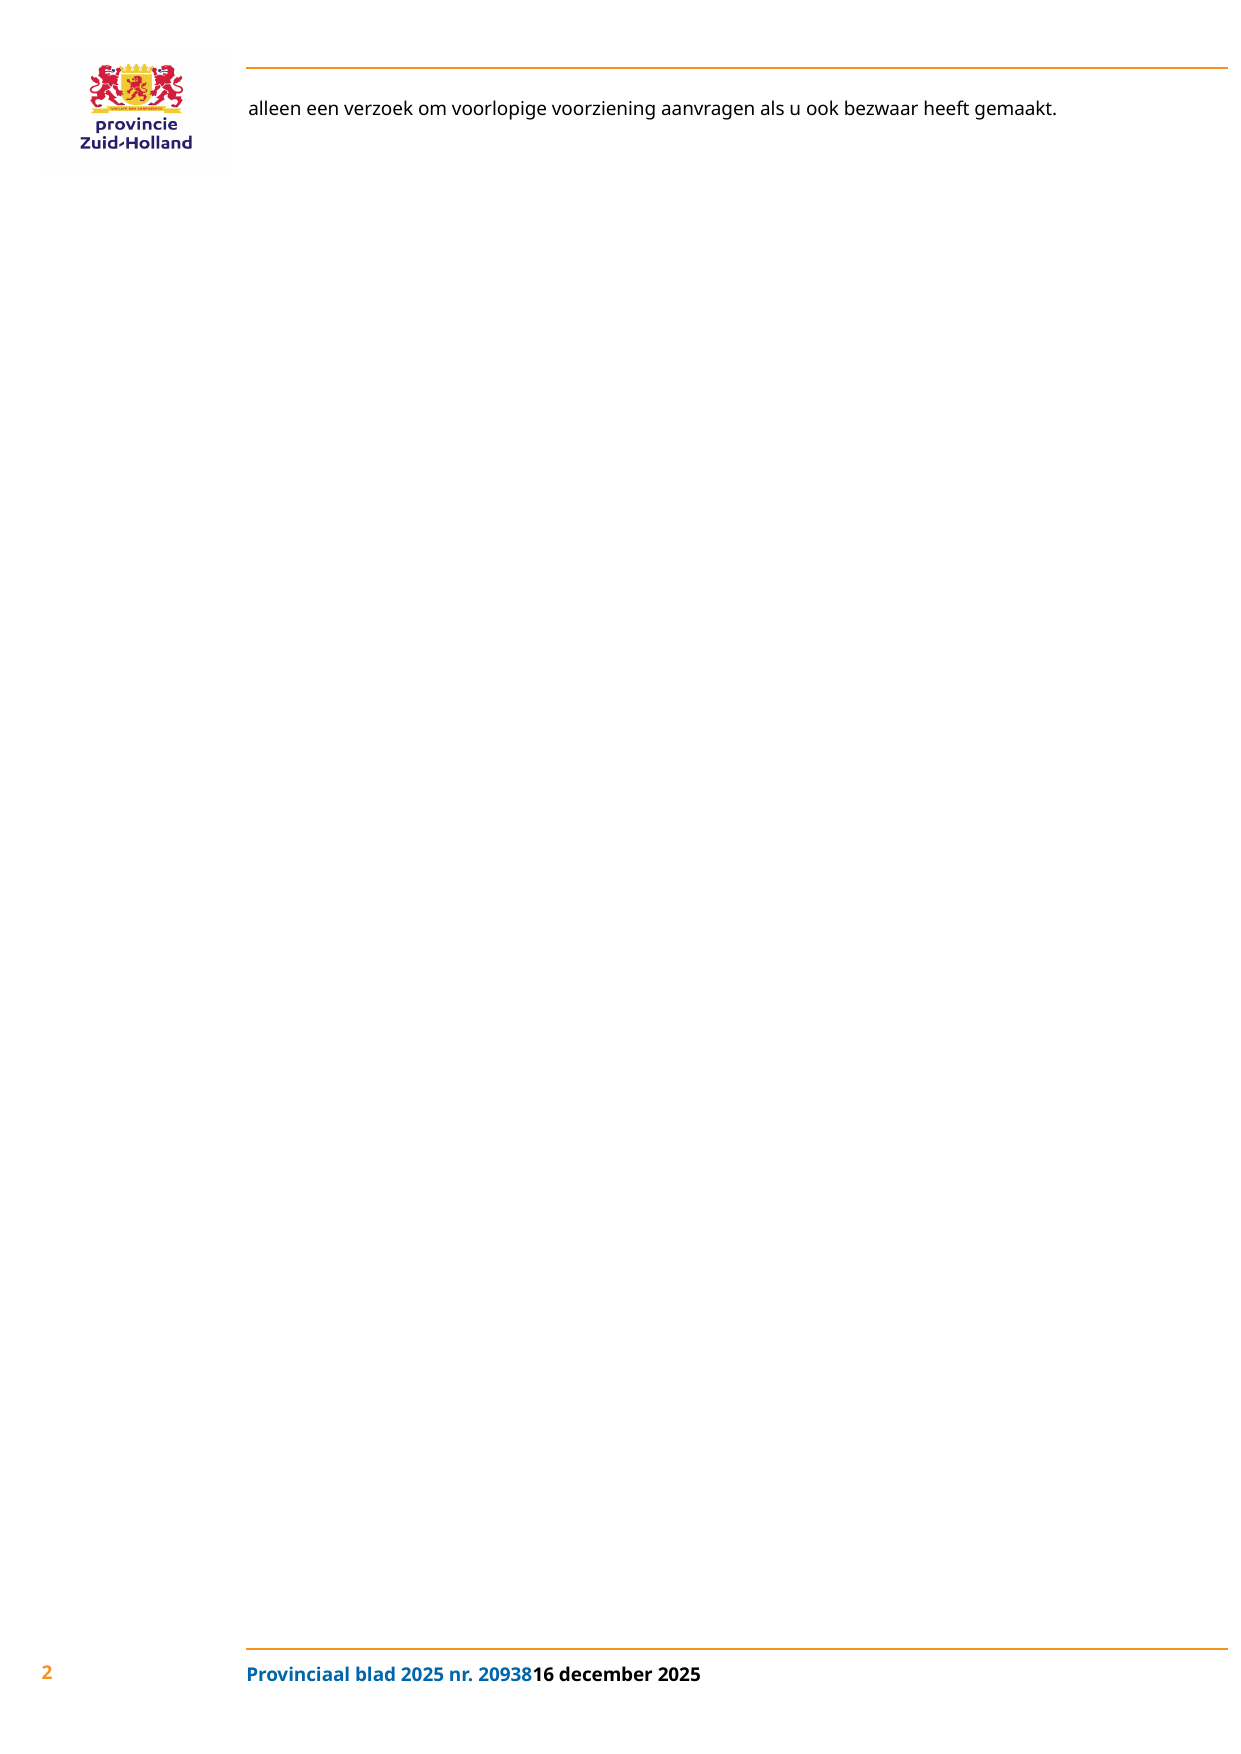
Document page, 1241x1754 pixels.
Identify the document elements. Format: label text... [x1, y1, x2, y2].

text alleen een verzoek om voorlopige voorziening aanvragen als u ook bezwaar heeft gemaakt. [248, 95, 1152, 121]
picture [41, 47, 231, 172]
